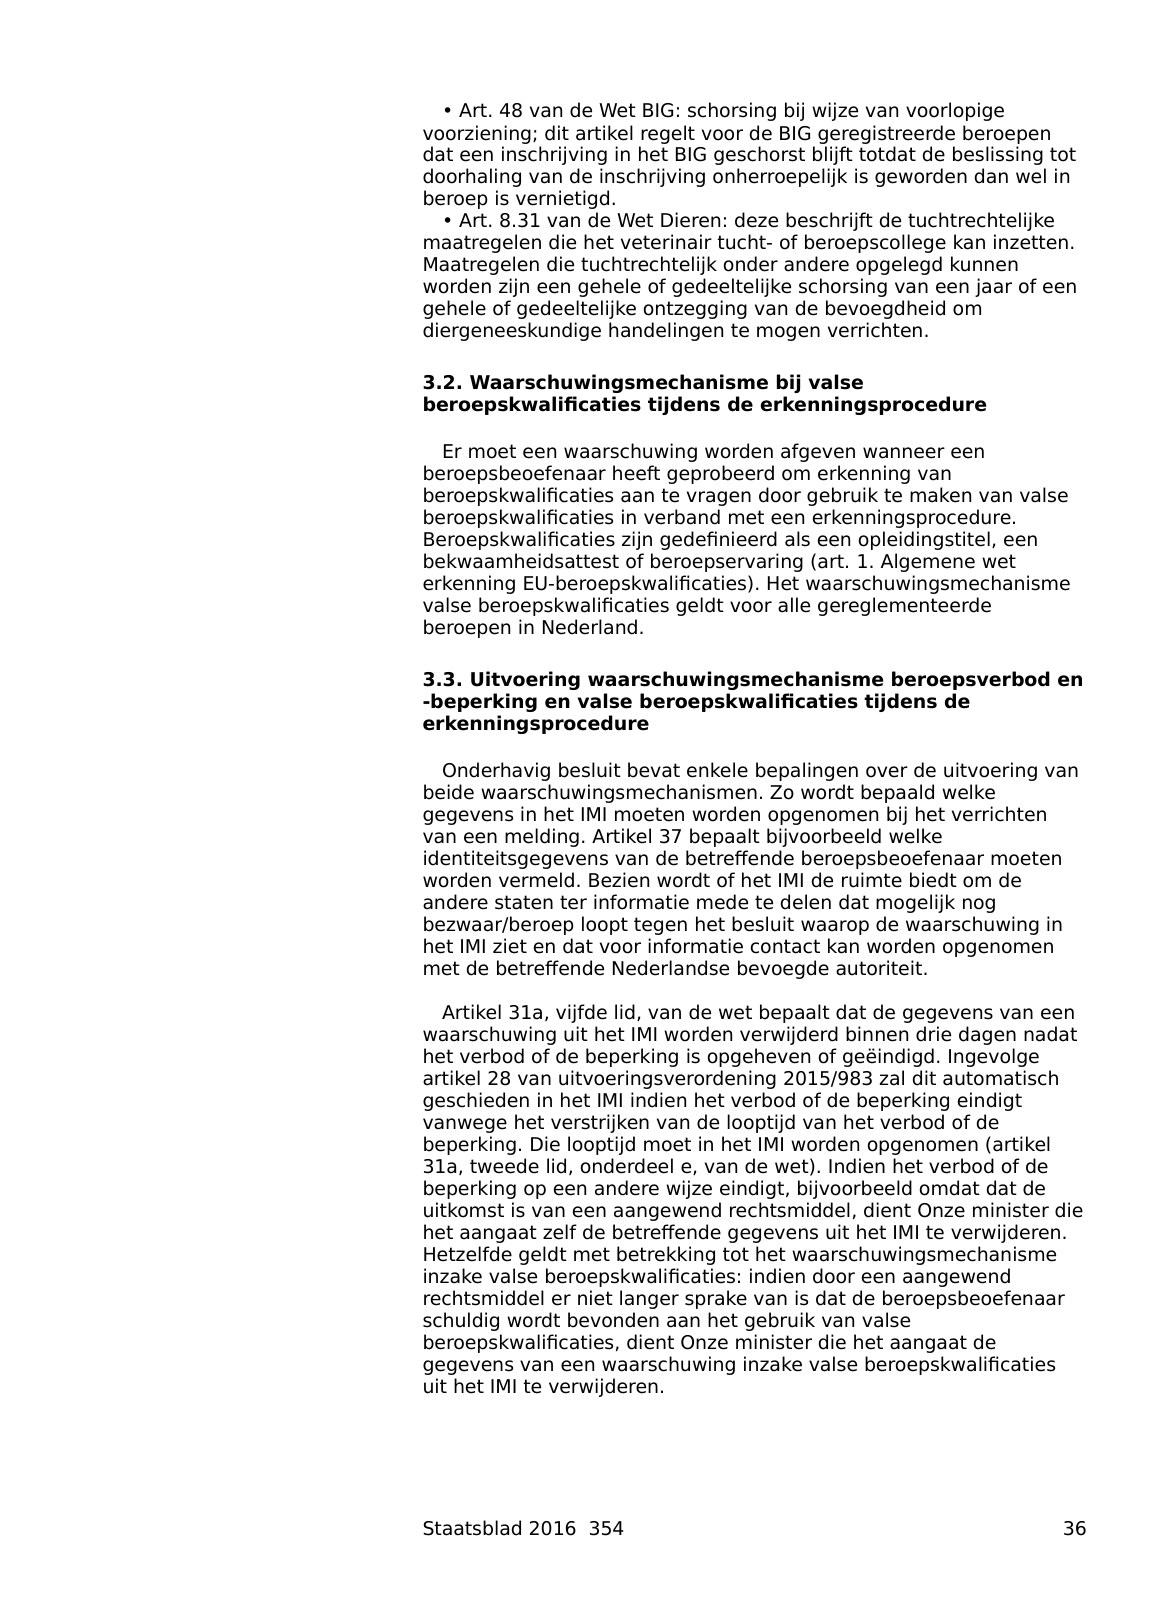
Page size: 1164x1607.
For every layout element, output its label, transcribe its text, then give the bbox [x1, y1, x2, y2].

text • Art. 48 van de Wet BIG: schorsing bij wijze van voorlopige voorziening; dit artikel regelt voor de BIG geregistreerde beroepen dat een inschrijving in het BIG geschorst blijft totdat de beslissing tot doorhaling van de inschrijving onherroepelijk is geworden dan wel in beroep is vernietigd. [422, 100, 1087, 210]
subtitle 3.2. Waarschuwingsmechanisme bij valse beroepskwalificaties tijdens de erkenningsprocedure [422, 372, 1087, 416]
text Er moet een waarschuwing worden afgeven wanneer een beroepsbeoefenaar heeft geprobeerd om erkenning van beroepskwalificaties aan te vragen door gebruik te maken van valse beroepskwalificaties in verband met een erkenningsprocedure. Beroepskwalificaties zijn gedefinieerd als een opleidingstitel, een bekwaamheidsattest of beroepservaring (art. 1. Algemene wet erkenning EU-beroepskwalificaties). Het waarschuwingsmechanisme valse beroepskwalificaties geldt voor alle gereglementeerde beroepen in Nederland. [422, 441, 1087, 639]
text Onderhavig besluit bevat enkele bepalingen over de uitvoering van beide waarschuwingsmechanismen. Zo wordt bepaald welke gegevens in het IMI moeten worden opgenomen bij het verrichten van een melding. Artikel 37 bepaalt bijvoorbeeld welke identiteitsgegevens van de betreffende beroepsbeoefenaar moeten worden vermeld. Bezien wordt of het IMI de ruimte biedt om de andere staten ter informatie mede te delen dat mogelijk nog bezwaar/beroep loopt tegen het besluit waarop de waarschuwing in het IMI ziet en dat voor informatie contact kan worden opgenomen met de betreffende Nederlandse bevoegde autoriteit. [422, 760, 1087, 980]
subtitle 3.3. Uitvoering waarschuwingsmechanisme beroepsverbod en -beperking en valse beroepskwalificaties tijdens de erkenningsprocedure [422, 669, 1087, 735]
text • Art. 8.31 van de Wet Dieren: deze beschrijft de tuchtrechtelijke maatregelen die het veterinair tucht- of beroepscollege kan inzetten. Maatregelen die tuchtrechtelijk onder andere opgelegd kunnen worden zijn een gehele of gedeeltelijke schorsing van een jaar of een gehele of gedeeltelijke ontzegging van de bevoegdheid om diergeneeskundige handelingen te mogen verrichten. [422, 210, 1087, 342]
text Artikel 31a, vijfde lid, van de wet bepaalt dat de gegevens van een waarschuwing uit het IMI worden verwijderd binnen drie dagen nadat het verbod of de beperking is opgeheven of geëindigd. Ingevolge artikel 28 van uitvoeringsverordening 2015/983 zal dit automatisch geschieden in het IMI indien het verbod of de beperking eindigt vanwege het verstrijken van de looptijd van het verbod of de beperking. Die looptijd moet in het IMI worden opgenomen (artikel 31a, tweede lid, onderdeel e, van de wet). Indien het verbod of de beperking op een andere wijze eindigt, bijvoorbeeld omdat dat de uitkomst is van een aangewend rechtsmiddel, dient Onze minister die het aangaat zelf de betreffende gegevens uit het IMI te verwijderen. Hetzelfde geldt met betrekking tot het waarschuwingsmechanisme inzake valse beroepskwalificaties: indien door een aangewend rechtsmiddel er niet langer sprake van is dat de beroepsbeoefenaar schuldig wordt bevonden aan het gebruik van valse beroepskwalificaties, dient Onze minister die het aangaat de gegevens van een waarschuwing inzake valse beroepskwalificaties uit het IMI te verwijderen. [422, 1002, 1087, 1397]
